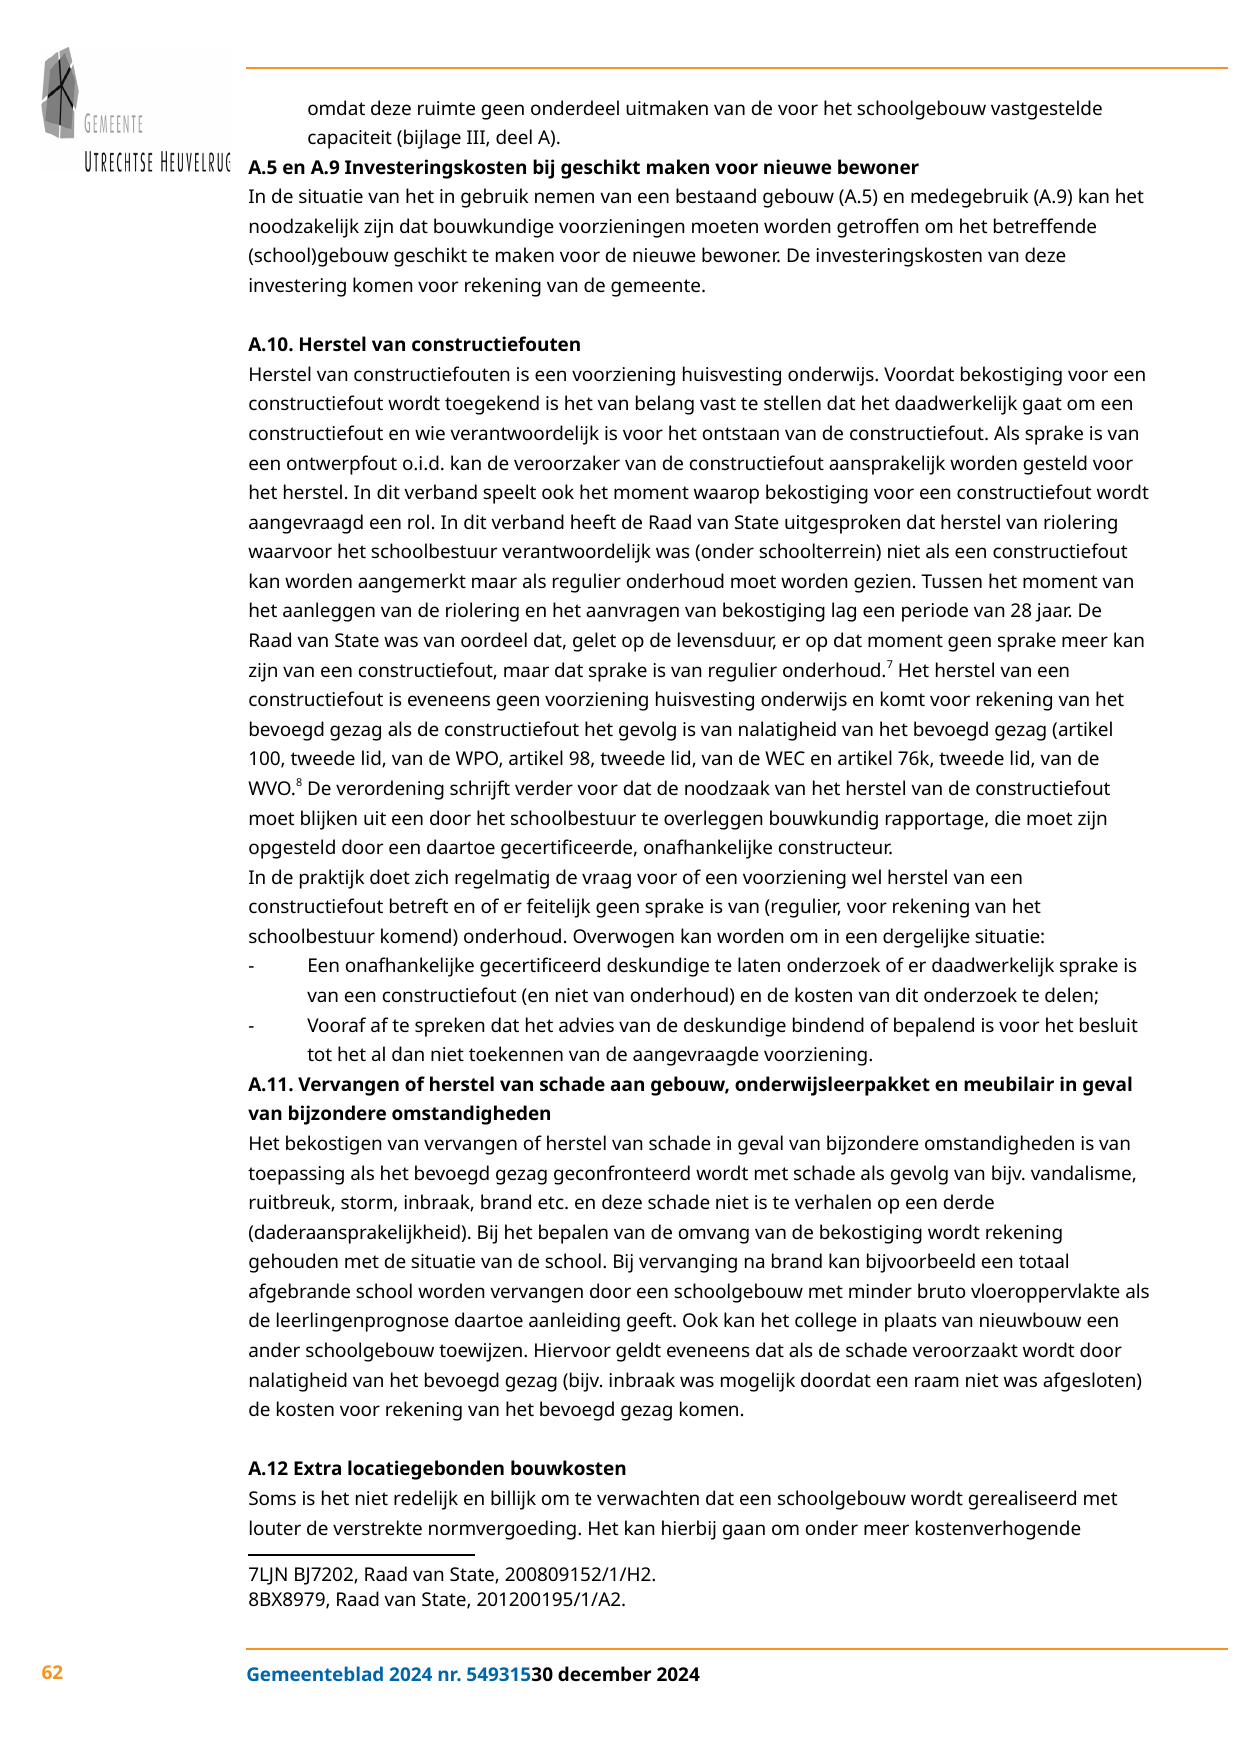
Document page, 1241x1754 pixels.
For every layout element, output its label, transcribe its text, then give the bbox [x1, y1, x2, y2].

text A.11. Vervangen of herstel van schade aan gebouw, onderwijsleerpakket en meubilair in geval van bijzondere omstandigheden [248, 1071, 1152, 1126]
list omdat deze ruimte geen onderdeel uitmaken van de voor het schoolgebouw vastgestelde capaciteit (bijlage III, deel A). [248, 95, 1152, 150]
text In de situatie van het in gebruik nemen van een bestaand gebouw (A.5) en medegebruik (A.9) kan het noodzakelijk zijn dat bouwkundige voorzieningen moeten worden getroffen om het betreffende (school)gebouw geschikt te maken voor de nieuwe bewoner. De investeringskosten van deze investering komen voor rekening van de gemeente. [248, 183, 1152, 298]
text BX8979, Raad van State, 201200195/1/A2. [248, 1586, 1152, 1612]
list Vooraf af te spreken dat het advies van de deskundige bindend of bepalend is voor het besluit tot het al dan niet toekennen van de aangevraagde voorziening. [248, 1012, 1152, 1067]
text Het bekostigen van vervangen of herstel van schade in geval van bijzondere omstandigheden is van toepassing als het bevoegd gezag geconfronteerd wordt met schade als gevolg van bijv. vandalisme, ruitbreuk, storm, inbraak, brand etc. en deze schade niet is te verhalen op een derde (daderaansprakelijkheid). Bij het bepalen van de omvang van de bekostiging wordt rekening gehouden met de situatie van de school. Bij vervanging na brand kan bijvoorbeeld een totaal afgebrande school worden vervangen door een schoolgebouw met minder bruto vloeroppervlakte als de leerlingenprognose daartoe aanleiding geeft. Ook kan het college in plaats van nieuwbouw een ander schoolgebouw toewijzen. Hiervoor geldt eveneens dat als de schade veroorzaakt wordt door nalatigheid van het bevoegd gezag (bijv. inbraak was mogelijk doordat een raam niet was afgesloten) de kosten voor rekening van het bevoegd gezag komen. [248, 1130, 1152, 1422]
list Een onafhankelijke gecertificeerd deskundige te laten onderzoek of er daadwerkelijk sprake is van een constructiefout (en niet van onderhoud) en de kosten van dit onderzoek te delen; [248, 953, 1152, 1008]
text Soms is het niet redelijk en billijk om te verwachten dat een schoolgebouw wordt gerealiseerd met louter de verstrekte normvergoeding. Het kan hierbij gaan om onder meer kostenverhogende [248, 1485, 1152, 1541]
text A.10. Herstel van constructiefouten [248, 331, 1152, 357]
text A.5 en A.9 Investeringskosten bij geschikt maken voor nieuwe bewoner [248, 154, 1152, 180]
picture [41, 47, 231, 172]
text LJN BJ7202, Raad van State, 200809152/1/H2. [248, 1561, 1152, 1586]
text A.12 Extra locatiegebonden bouwkosten [248, 1456, 1152, 1481]
text In de praktijk doet zich regelmatig de vraag voor of een voorziening wel herstel van een constructiefout betreft en of er feitelijk geen sprake is van (regulier, voor rekening van het schoolbestuur komend) onderhoud. Overwogen kan worden om in een dergelijke situatie: [248, 864, 1152, 949]
text Herstel van constructiefouten is een voorziening huisvesting onderwijs. Voordat bekostiging voor een constructiefout wordt toegekend is het van belang vast te stellen dat het daadwerkelijk gaat om een constructiefout en wie verantwoordelijk is voor het ontstaan van de constructiefout. Als sprake is van een ontwerpfout o.i.d. kan de veroorzaker van de constructiefout aansprakelijk worden gesteld voor het herstel. In dit verband speelt ook het moment waarop bekostiging voor een constructiefout wordt aangevraagd een rol. In dit verband heeft de Raad van State uitgesproken dat herstel van riolering waarvoor het schoolbestuur verantwoordelijk was (onder schoolterrein) niet als een constructiefout kan worden aangemerkt maar als regulier onderhoud moet worden gezien. Tussen het moment van het aanleggen van de riolering en het aanvragen van bekostiging lag een periode van 28 jaar. De Raad van State was van oordeel dat, gelet op de levensduur, er op dat moment geen sprake meer kan zijn van een constructiefout, maar dat sprake is van regulier onderhoud. Het herstel van een constructiefout is eveneens geen voorziening huisvesting onderwijs en komt voor rekening van het bevoegd gezag als de constructiefout het gevolg is van nalatigheid van het bevoegd gezag (artikel 100, tweede lid, van de WPO, artikel 98, tweede lid, van de WEC en artikel 76k, tweede lid, van de WVO. De verordening schrijft verder voor dat de noodzaak van het herstel van de constructiefout moet blijken uit een door het schoolbestuur te overleggen bouwkundig rapportage, die moet zijn opgesteld door een daartoe gecertificeerde, onafhankelijke constructeur. [248, 361, 1152, 860]
